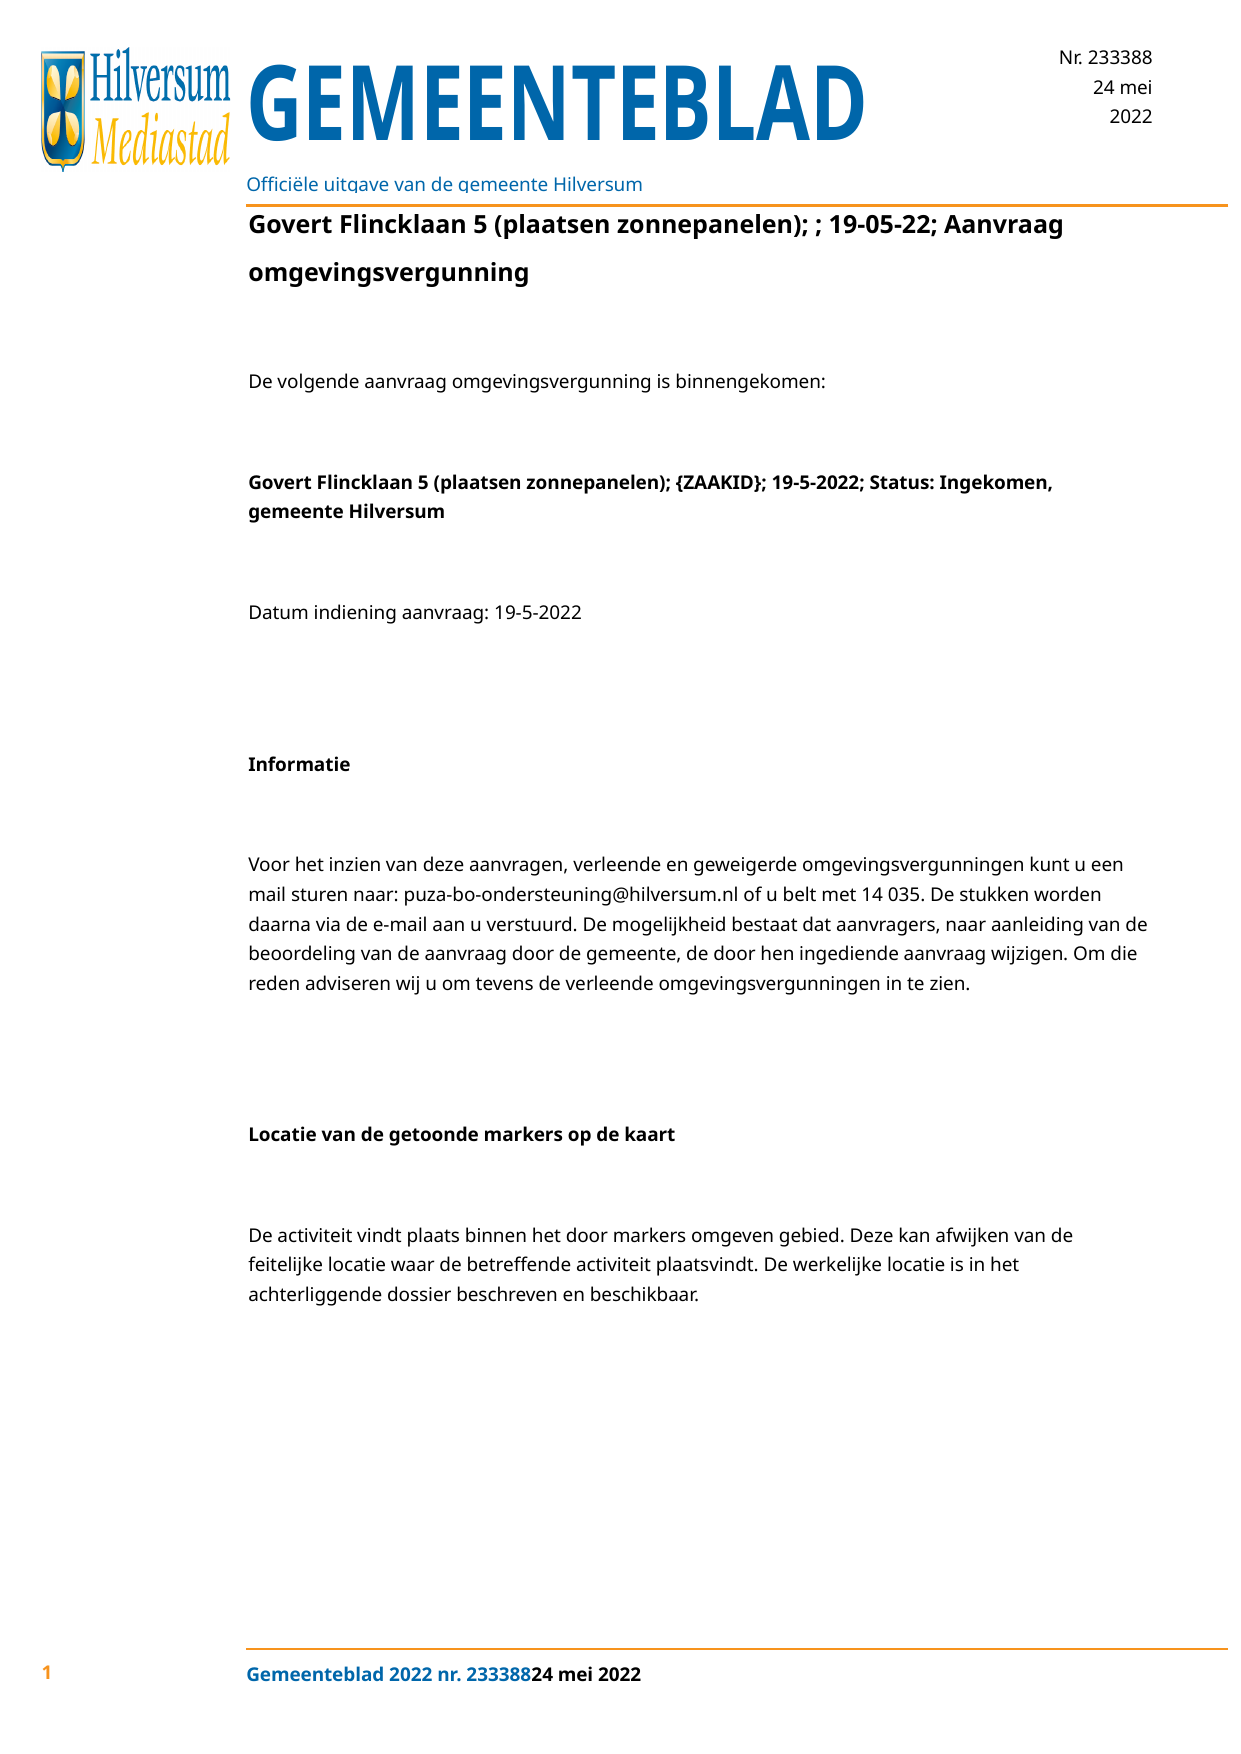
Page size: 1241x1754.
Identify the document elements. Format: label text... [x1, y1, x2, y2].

text Datum indiening aanvraag: 19-5-2022 [248, 599, 1152, 625]
picture [41, 47, 231, 172]
text Locatie van de getoonde markers op de kaart [248, 1121, 1152, 1147]
text De activiteit vindt plaats binnen het door markers omgeven gebied. Deze kan afwijken van de feitelijke locatie waar de betreffende activiteit plaatsvindt. De werkelijke locatie is in het achterliggende dossier beschreven en beschikbaar. [248, 1222, 1152, 1307]
text De volgende aanvraag omgevingsvergunning is binnengekomen: [248, 368, 1152, 394]
text Voor het inzien van deze aanvragen, verleende en geweigerde omgevingsvergunningen kunt u een mail sturen naar: puza-bo-ondersteuning@hilversum.nl of u belt met 14 035. De stukken worden daarna via de e-mail aan u verstuurd. De mogelijkheid bestaat dat aanvragers, naar aanleiding van de beoordeling van de aanvraag door de gemeente, de door hen ingediende aanvraag wijzigen. Om die reden adviseren wij u om tevens de verleende omgevingsvergunningen in te zien. [248, 852, 1152, 996]
text Govert Flincklaan 5 (plaatsen zonnepanelen); {ZAAKID}; 19-5-2022; Status: Ingekomen, gemeente Hilversum [248, 469, 1152, 524]
text Informatie [248, 751, 1152, 777]
text Govert Flincklaan 5 (plaatsen zonnepanelen); ; 19-05-22; Aanvraag omgevingsvergunning [248, 207, 1152, 288]
